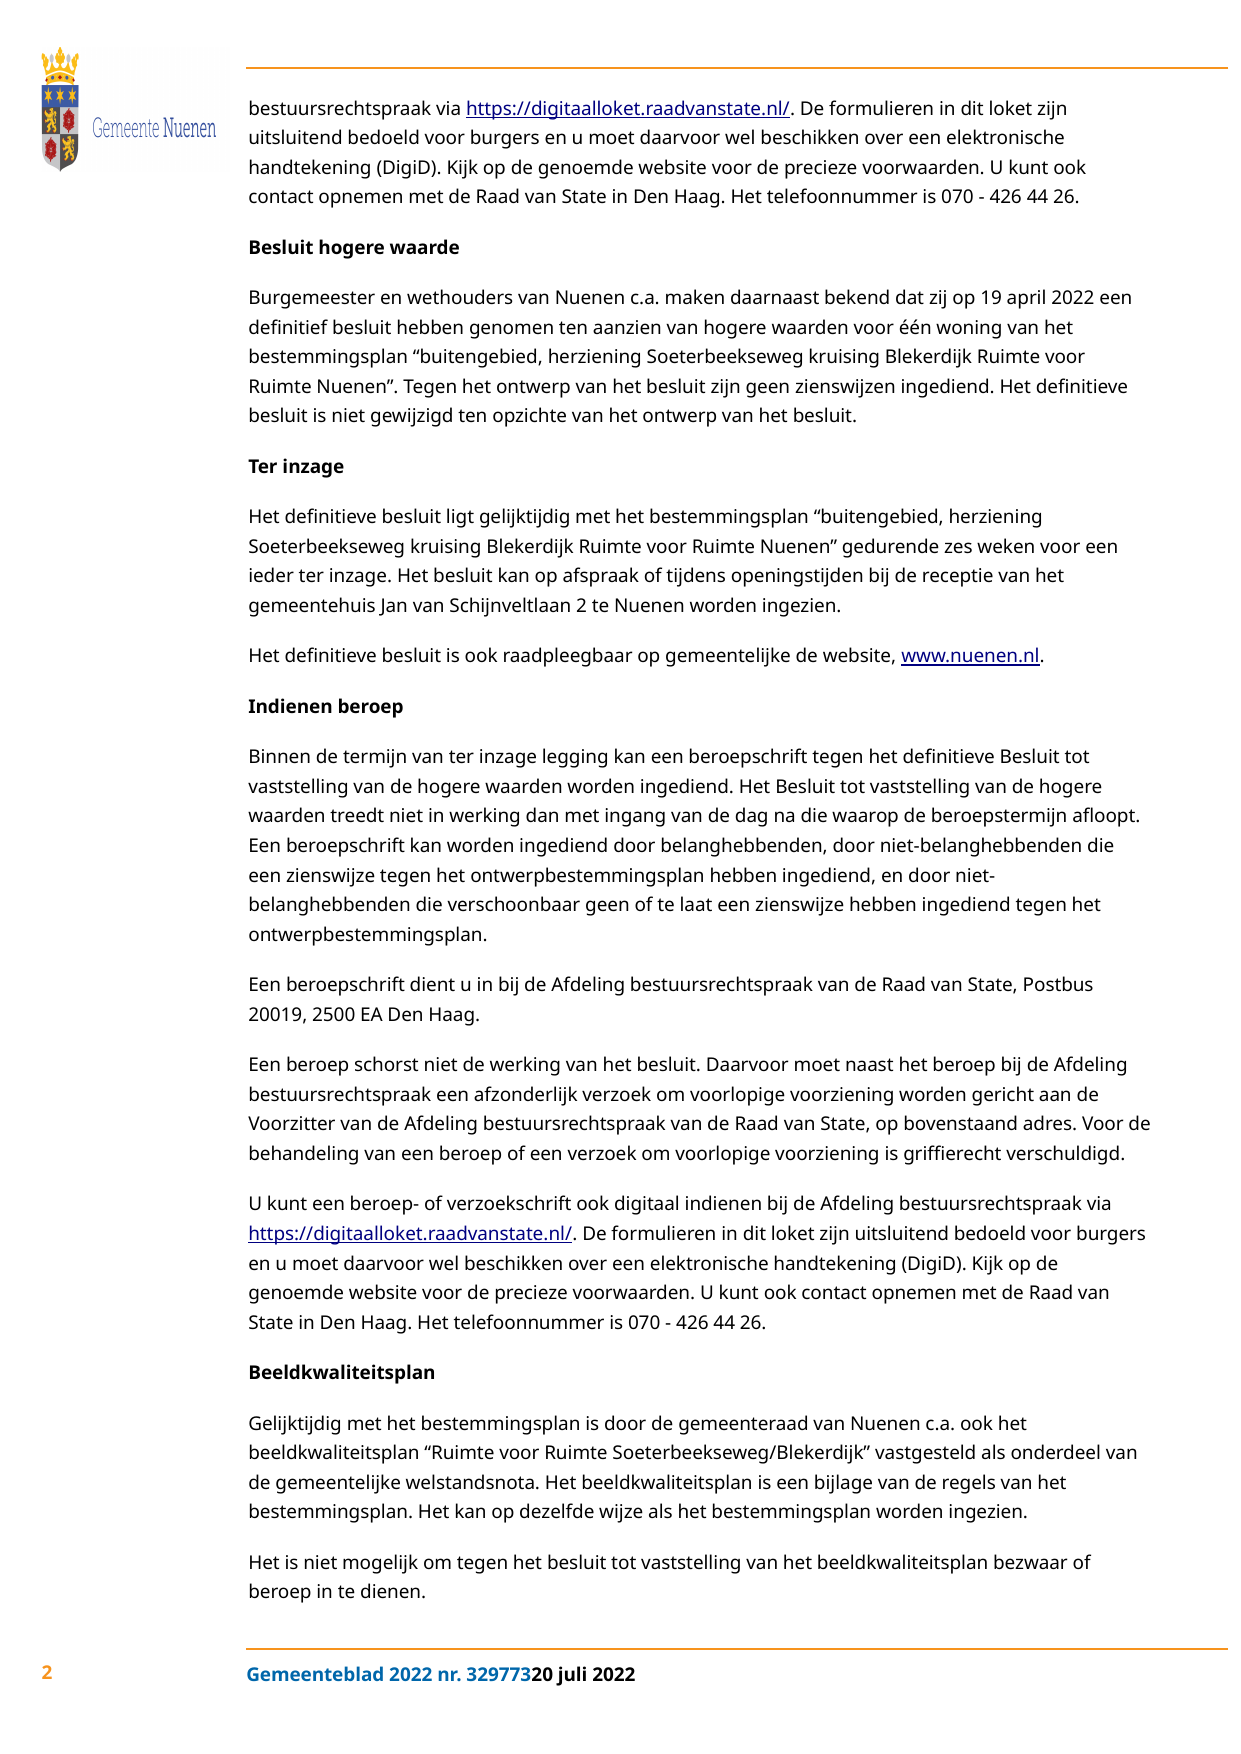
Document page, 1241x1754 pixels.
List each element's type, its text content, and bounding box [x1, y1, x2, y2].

text Een beroep schorst niet de werking van het besluit. Daarvoor moet naast het beroep bij de Afdeling bestuursrechtspraak een afzonderlijk verzoek om voorlopige voorziening worden gericht aan de Voorzitter van de Afdeling bestuursrechtspraak van de Raad van State, op bovenstaand adres. Voor de behandeling van een beroep of een verzoek om voorlopige voorziening is griffierecht verschuldigd. [248, 1051, 1152, 1166]
text U kunt een beroep- of verzoekschrift ook digitaal indienen bij de Afdeling bestuursrechtspraak via https://digitaalloket.raadvanstate.nl/. De formulieren in dit loket zijn uitsluitend bedoeld voor burgers en u moet daarvoor wel beschikken over een elektronische handtekening (DigiD). Kijk op de genoemde website voor de precieze voorwaarden. U kunt ook contact opnemen met de Raad van State in Den Haag. Het telefoonnummer is 070 - 426 44 26. [248, 1191, 1152, 1335]
text Een beroepschrift dient u in bij de Afdeling bestuursrechtspraak van de Raad van State, Postbus 20019, 2500 EA Den Haag. [248, 971, 1152, 1027]
text Het definitieve besluit is ook raadpleegbaar op gemeentelijke de website, www.nuenen.nl. [248, 643, 1152, 668]
text Beeldkwaliteitsplan [248, 1359, 1152, 1385]
picture [41, 47, 231, 172]
text Ter inzage [248, 453, 1152, 479]
text Gelijktijdig met het bestemmingsplan is door de gemeenteraad van Nuenen c.a. ook het beeldkwaliteitsplan “Ruimte voor Ruimte Soeterbeekseweg/Blekerdijk” vastgesteld als onderdeel van de gemeentelijke welstandsnota. Het beeldkwaliteitsplan is een bijlage van de regels van het bestemmingsplan. Het kan op dezelfde wijze als het bestemmingsplan worden ingezien. [248, 1410, 1152, 1524]
text Binnen de termijn van ter inzage legging kan een beroepschrift tegen het definitieve Besluit tot vaststelling van de hogere waarden worden ingediend. Het Besluit tot vaststelling van de hogere waarden treedt niet in werking dan met ingang van de dag na die waarop de beroepstermijn afloopt. Een beroepschrift kan worden ingediend door belanghebbenden, door niet-belanghebbenden die een zienswijze tegen het ontwerpbestemmingsplan hebben ingediend, en door niet-belanghebbenden die verschoonbaar geen of te laat een zienswijze hebben ingediend tegen het ontwerpbestemmingsplan. [248, 743, 1152, 947]
text Het definitieve besluit ligt gelijktijdig met het bestemmingsplan “buitengebied, herziening Soeterbeekseweg kruising Blekerdijk Ruimte voor Ruimte Nuenen” gedurende zes weken voor een ieder ter inzage. Het besluit kan op afspraak of tijdens openingstijden bij de receptie van het gemeentehuis Jan van Schijnveltlaan 2 te Nuenen worden ingezien. [248, 503, 1152, 618]
text Burgemeester en wethouders van Nuenen c.a. maken daarnaast bekend dat zij op 19 april 2022 een definitief besluit hebben genomen ten aanzien van hogere waarden voor één woning van het bestemmingsplan “buitengebied, herziening Soeterbeekseweg kruising Blekerdijk Ruimte voor Ruimte Nuenen”. Tegen het ontwerp van het besluit zijn geen zienswijzen ingediend. Het definitieve besluit is niet gewijzigd ten opzichte van het ontwerp van het besluit. [248, 284, 1152, 428]
text Besluit hogere waarde [248, 234, 1152, 260]
text Het is niet mogelijk om tegen het besluit tot vaststelling van het beeldkwaliteitsplan bezwaar of beroep in te dienen. [248, 1549, 1152, 1604]
text Indienen beroep [248, 693, 1152, 719]
text bestuursrechtspraak via https://digitaalloket.raadvanstate.nl/. De formulieren in dit loket zijn uitsluitend bedoeld voor burgers en u moet daarvoor wel beschikken over een elektronische handtekening (DigiD). Kijk op de genoemde website voor de precieze voorwaarden. U kunt ook contact opnemen met de Raad van State in Den Haag. Het telefoonnummer is 070 - 426 44 26. [248, 95, 1152, 209]
